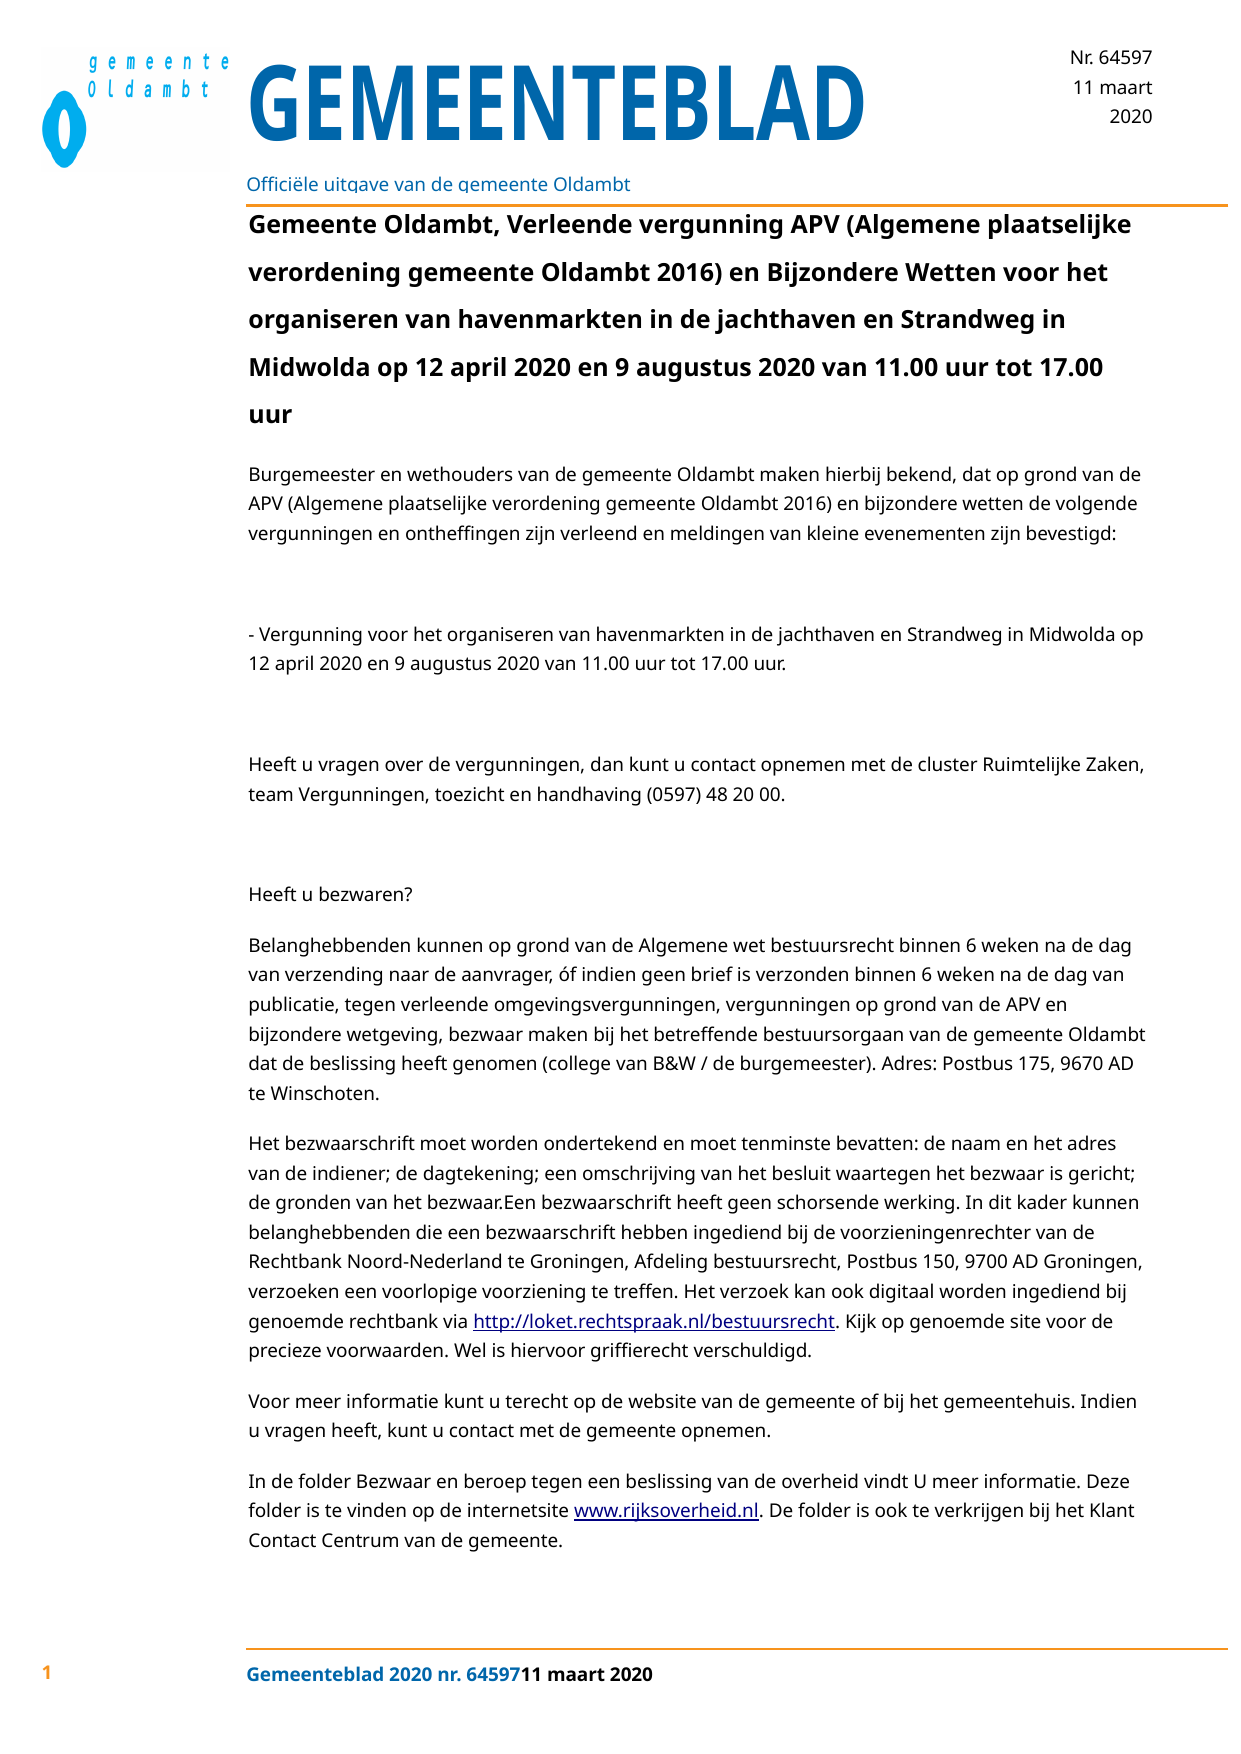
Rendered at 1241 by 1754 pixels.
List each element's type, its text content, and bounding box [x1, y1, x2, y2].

text - Vergunning voor het organiseren van havenmarkten in de jachthaven en Strandweg in Midwolda op 12 april 2020 en 9 augustus 2020 van 11.00 uur tot 17.00 uur. [248, 621, 1152, 676]
text Gemeente Oldambt, Verleende vergunning APV (Algemene plaatselijke verordening gemeente Oldambt 2016) en Bijzondere Wetten voor het organiseren van havenmarkten in de jachthaven en Strandweg in Midwolda op 12 april 2020 en 9 augustus 2020 van 11.00 uur tot 17.00 uur [248, 207, 1152, 431]
text Heeft u vragen over de vergunningen, dan kunt u contact opnemen met de cluster Ruimtelijke Zaken, team Vergunningen, toezicht en handhaving (0597) 48 20 00. [248, 751, 1152, 806]
text In de folder Bezwaar en beroep tegen een beslissing van de overheid vindt U meer informatie. Deze folder is te vinden op de internetsite www.rijksoverheid.nl. De folder is ook te verkrijgen bij het Klant Contact Centrum van de gemeente. [248, 1468, 1152, 1553]
text Burgemeester en wethouders van de gemeente Oldambt maken hierbij bekend, dat op grond van de APV (Algemene plaatselijke verordening gemeente Oldambt 2016) en bijzondere wetten de volgende vergunningen en ontheffingen zijn verleend en meldingen van kleine evenementen zijn bevestigd: [248, 461, 1152, 546]
picture [41, 47, 231, 172]
text Het bezwaarschrift moet worden ondertekend en moet tenminste bevatten: de naam en het adres van de indiener; de dagtekening; een omschrijving van het besluit waartegen het bezwaar is gericht; de gronden van het bezwaar.Een bezwaarschrift heeft geen schorsende werking. In dit kader kunnen belanghebbenden die een bezwaarschrift hebben ingediend bij de voorzieningenrechter van de Rechtbank Noord-Nederland te Groningen, Afdeling bestuursrecht, Postbus 150, 9700 AD Groningen, verzoeken een voorlopige voorziening te treffen. Het verzoek kan ook digitaal worden ingediend bij genoemde rechtbank via http://loket.rechtspraak.nl/bestuursrecht. Kijk op genoemde site voor de precieze voorwaarden. Wel is hiervoor griffierecht verschuldigd. [248, 1130, 1152, 1363]
text Belanghebbenden kunnen op grond van de Algemene wet bestuursrecht binnen 6 weken na de dag van verzending naar de aanvrager, óf indien geen brief is verzonden binnen 6 weken na de dag van publicatie, tegen verleende omgevingsvergunningen, vergunningen op grond van de APV en bijzondere wetgeving, bezwaar maken bij het betreffende bestuursorgaan van de gemeente Oldambt dat de beslissing heeft genomen (college van B&W / de burgemeester). Adres: Postbus 175, 9670 AD te Winschoten. [248, 932, 1152, 1106]
text Heeft u bezwaren? [248, 882, 1152, 907]
text Voor meer informatie kunt u terecht op de website van de gemeente of bij het gemeentehuis. Indien u vragen heeft, kunt u contact met de gemeente opnemen. [248, 1388, 1152, 1443]
